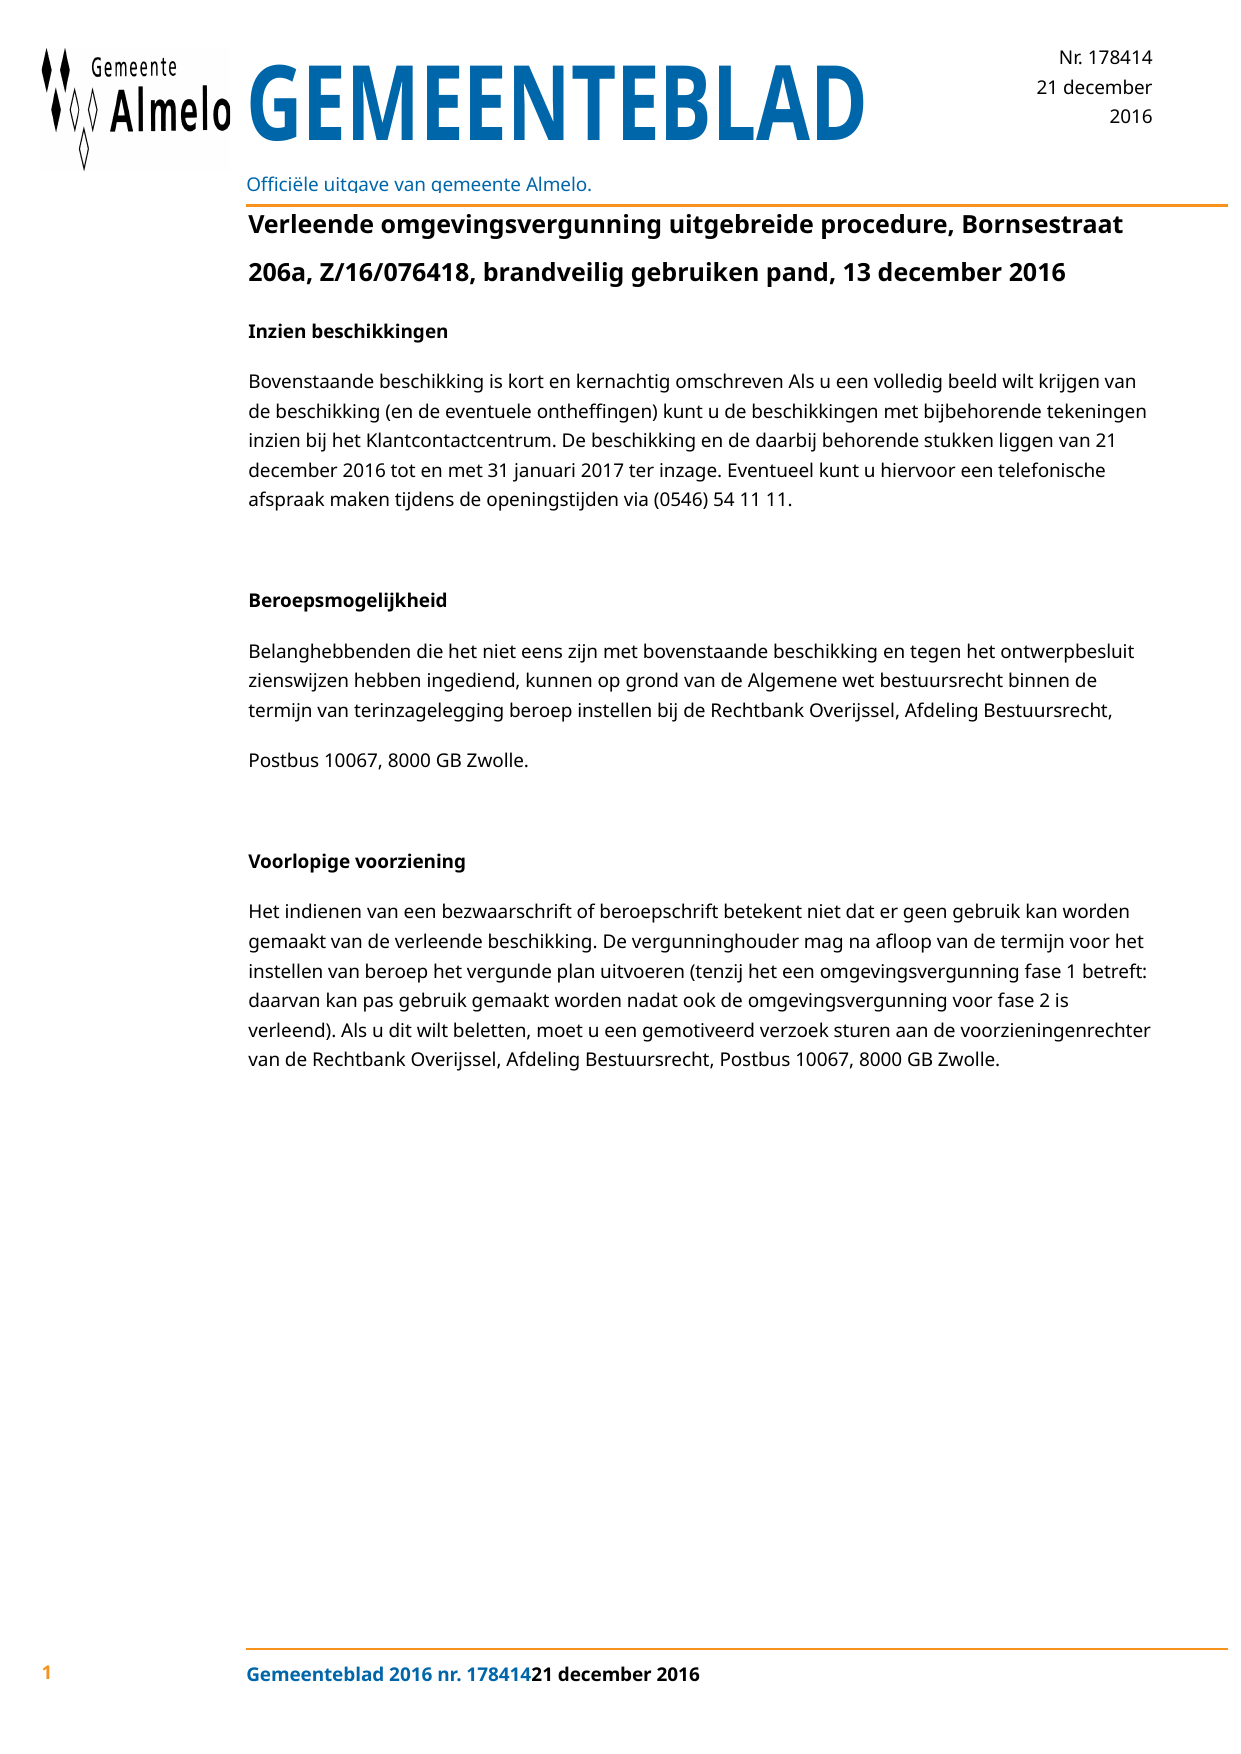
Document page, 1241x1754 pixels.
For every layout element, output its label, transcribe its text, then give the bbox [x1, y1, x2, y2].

text Verleende omgevingsvergunning uitgebreide procedure, Bornsestraat 206a, Z/16/076418, brandveilig gebruiken pand, 13 december 2016 [248, 207, 1152, 288]
text Belanghebbenden die het niet eens zijn met bovenstaande beschikking en tegen het ontwerpbesluit zienswijzen hebben ingediend, kunnen op grond van de Algemene wet bestuursrecht binnen de termijn van terinzagelegging beroep instellen bij de Rechtbank Overijssel, Afdeling Bestuursrecht, [248, 638, 1152, 723]
text Postbus 10067, 8000 GB Zwolle. [248, 747, 1152, 773]
picture [41, 47, 231, 172]
text Voorlopige voorziening [248, 848, 1152, 874]
text Bovenstaande beschikking is kort en kernachtig omschreven Als u een volledig beeld wilt krijgen van de beschikking (en de eventuele ontheffingen) kunt u de beschikkingen met bijbehorende tekeningen inzien bij het Klantcontactcentrum. De beschikking en de daarbij behorende stukken liggen van 21 december 2016 tot en met 31 januari 2017 ter inzage. Eventueel kunt u hiervoor een telefonische afspraak maken tijdens de openingstijden via (0546) 54 11 11. [248, 368, 1152, 512]
text Beroepsmogelijkheid [248, 587, 1152, 613]
text Inzien beschikkingen [248, 318, 1152, 344]
text Het indienen van een bezwaarschrift of beroepschrift betekent niet dat er geen gebruik kan worden gemaakt van de verleende beschikking. De vergunninghouder mag na afloop van de termijn voor het instellen van beroep het vergunde plan uitvoeren (tenzij het een omgevingsvergunning fase 1 betreft: daarvan kan pas gebruik gemaakt worden nadat ook de omgevingsvergunning voor fase 2 is verleend). Als u dit wilt beletten, moet u een gemotiveerd verzoek sturen aan de voorzieningenrechter van de Rechtbank Overijssel, Afdeling Bestuursrecht, Postbus 10067, 8000 GB Zwolle. [248, 899, 1152, 1072]
